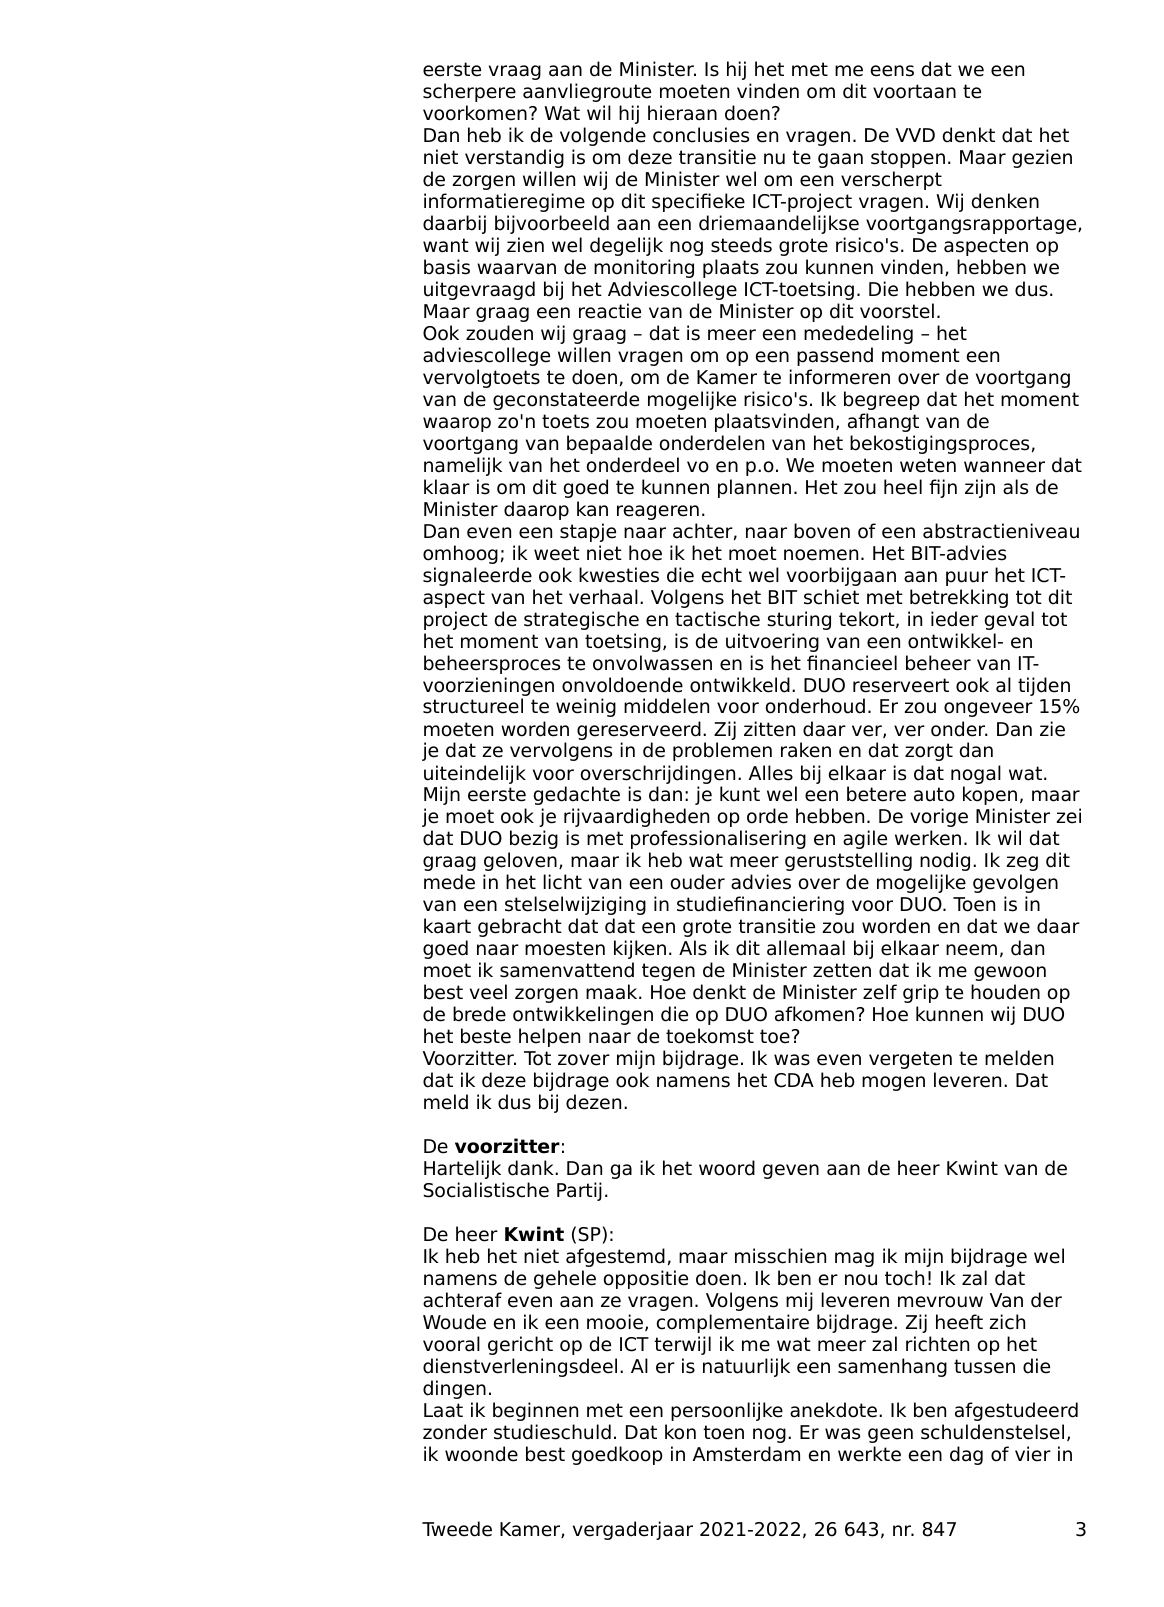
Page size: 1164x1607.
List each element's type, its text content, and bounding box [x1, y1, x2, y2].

text De voorzitter: [422, 1136, 1087, 1158]
text Ook zouden wij graag – dat is meer een mededeling – het adviescollege willen vragen om op een passend moment een vervolgtoets te doen, om de Kamer te informeren over de voortgang van de geconstateerde mogelijke risico's. Ik begreep dat het moment waarop zo'n toets zou moeten plaatsvinden, afhangt van de voortgang van bepaalde onderdelen van het bekostigingsproces, namelijk van het onderdeel vo en p.o. We moeten weten wanneer dat klaar is om dit goed te kunnen plannen. Het zou heel fijn zijn als de Minister daarop kan reageren. [422, 323, 1087, 521]
text Mijn eerste gedachte is dan: je kunt wel een betere auto kopen, maar je moet ook je rijvaardigheden op orde hebben. De vorige Minister zei dat DUO bezig is met professionalisering en agile werken. Ik wil dat graag geloven, maar ik heb wat meer geruststelling nodig. Ik zeg dit mede in het licht van een ouder advies over de mogelijke gevolgen van een stelselwijziging in studiefinanciering voor DUO. Toen is in kaart gebracht dat dat een grote transitie zou worden en dat we daar goed naar moesten kijken. Als ik dit allemaal bij elkaar neem, dan moet ik samenvattend tegen de Minister zetten dat ik me gewoon best veel zorgen maak. Hoe denkt de Minister zelf grip te houden op de brede ontwikkelingen die op DUO afkomen? Hoe kunnen wij DUO het beste helpen naar de toekomst toe? [422, 784, 1087, 1048]
text Laat ik beginnen met een persoonlijke anekdote. Ik ben afgestudeerd zonder studieschuld. Dat kon toen nog. Er was geen schuldenstelsel, ik woonde best goedkoop in Amsterdam en werkte een dag of vier in [422, 1400, 1087, 1466]
text Ik heb het niet afgestemd, maar misschien mag ik mijn bijdrage wel namens de gehele oppositie doen. Ik ben er nou toch! Ik zal dat achteraf even aan ze vragen. Volgens mij leveren mevrouw Van der Woude en ik een mooie, complementaire bijdrage. Zij heeft zich vooral gericht op de ICT terwijl ik me wat meer zal richten op het dienstverleningsdeel. Al er is natuurlijk een samenhang tussen die dingen. [422, 1246, 1087, 1400]
text eerste vraag aan de Minister. Is hij het met me eens dat we een scherpere aanvliegroute moeten vinden om dit voortaan te voorkomen? Wat wil hij hieraan doen? [422, 59, 1087, 125]
text Dan heb ik de volgende conclusies en vragen. De VVD denkt dat het niet verstandig is om deze transitie nu te gaan stoppen. Maar gezien de zorgen willen wij de Minister wel om een verscherpt informatieregime op dit specifieke ICT-project vragen. Wij denken daarbij bijvoorbeeld aan een driemaandelijkse voortgangsrapportage, want wij zien wel degelijk nog steeds grote risico's. De aspecten op basis waarvan de monitoring plaats zou kunnen vinden, hebben we uitgevraagd bij het Adviescollege ICT-toetsing. Die hebben we dus. Maar graag een reactie van de Minister op dit voorstel. [422, 125, 1087, 323]
text Voorzitter. Tot zover mijn bijdrage. Ik was even vergeten te melden dat ik deze bijdrage ook namens het CDA heb mogen leveren. Dat meld ik dus bij dezen. [422, 1048, 1087, 1114]
text Hartelijk dank. Dan ga ik het woord geven aan de heer Kwint van de Socialistische Partij. [422, 1158, 1087, 1202]
text De heer Kwint (SP): [422, 1224, 1087, 1246]
text Dan even een stapje naar achter, naar boven of een abstractieniveau omhoog; ik weet niet hoe ik het moet noemen. Het BIT-advies signaleerde ook kwesties die echt wel voorbijgaan aan puur het ICT-aspect van het verhaal. Volgens het BIT schiet met betrekking tot dit project de strategische en tactische sturing tekort, in ieder geval tot het moment van toetsing, is de uitvoering van een ontwikkel- en beheersproces te onvolwassen en is het financieel beheer van IT-voorzieningen onvoldoende ontwikkeld. DUO reserveert ook al tijden structureel te weinig middelen voor onderhoud. Er zou ongeveer 15% moeten worden gereserveerd. Zij zitten daar ver, ver onder. Dan zie je dat ze vervolgens in de problemen raken en dat zorgt dan uiteindelijk voor overschrijdingen. Alles bij elkaar is dat nogal wat. [422, 521, 1087, 784]
